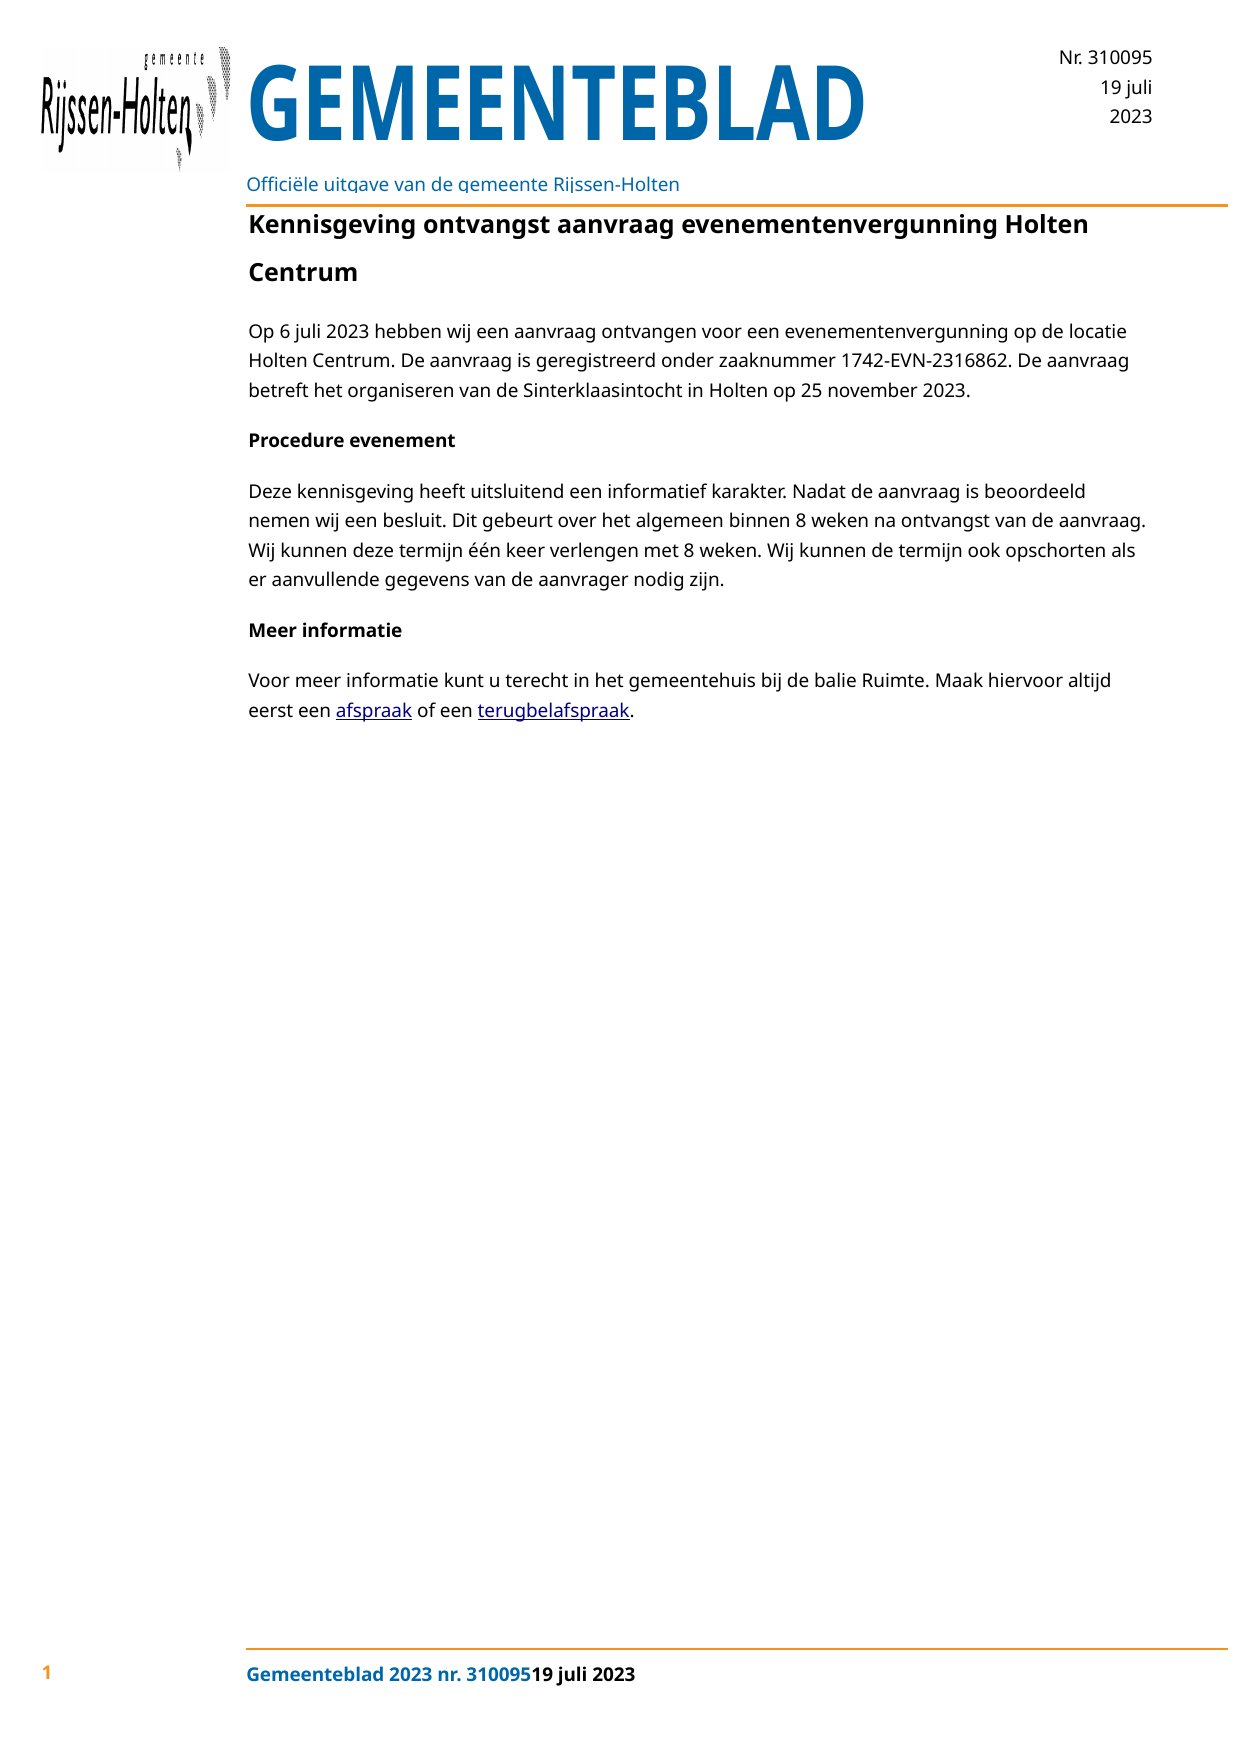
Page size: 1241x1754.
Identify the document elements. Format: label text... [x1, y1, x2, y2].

text Op 6 juli 2023 hebben wij een aanvraag ontvangen voor een evenementenvergunning op de locatie Holten Centrum. De aanvraag is geregistreerd onder zaaknummer 1742-EVN-2316862. De aanvraag betreft het organiseren van de Sinterklaasintocht in Holten op 25 november 2023. [248, 318, 1152, 403]
text Kennisgeving ontvangst aanvraag evenementenvergunning Holten Centrum [248, 207, 1152, 288]
text Voor meer informatie kunt u terecht in het gemeentehuis bij de balie Ruimte. Maak hiervoor altijd eerst een afspraak of een terugbelafspraak. [248, 667, 1152, 723]
text Deze kennisgeving heeft uitsluitend een informatief karakter. Nadat de aanvraag is beoordeeld nemen wij een besluit. Dit gebeurt over het algemeen binnen 8 weken na ontvangst van de aanvraag. Wij kunnen deze termijn één keer verlengen met 8 weken. Wij kunnen de termijn ook opschorten als er aanvullende gegevens van de aanvrager nodig zijn. [248, 478, 1152, 592]
text Procedure evenement [248, 427, 1152, 453]
text Meer informatie [248, 617, 1152, 643]
picture [41, 47, 231, 172]
